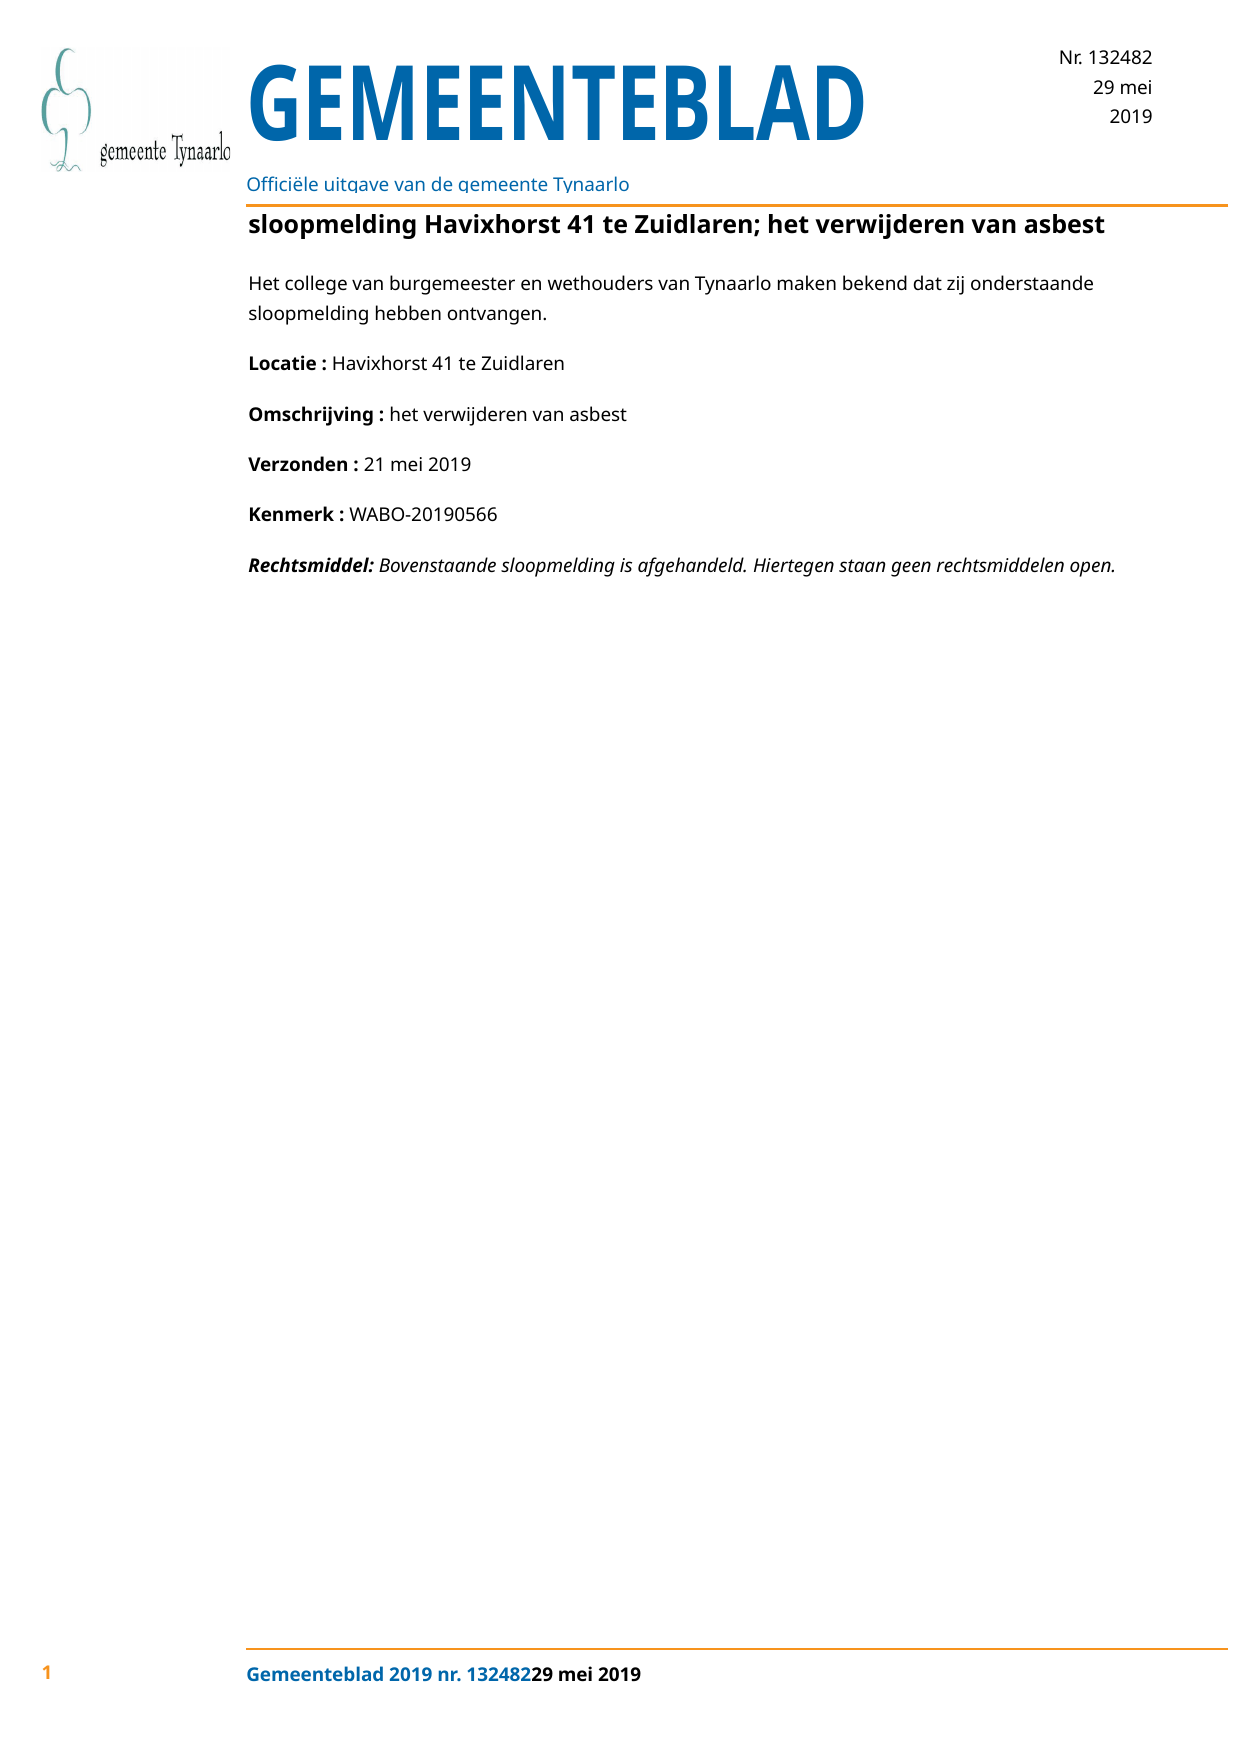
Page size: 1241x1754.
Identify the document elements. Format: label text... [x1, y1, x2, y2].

picture [41, 47, 231, 172]
text Verzonden : 21 mei 2019 [248, 451, 1152, 477]
text Kenmerk : WABO-20190566 [248, 502, 1152, 527]
text sloopmelding Havixhorst 41 te Zuidlaren; het verwijderen van asbest [248, 207, 1152, 241]
text Locatie : Havixhorst 41 te Zuidlaren [248, 350, 1152, 376]
text Het college van burgemeester en wethouders van Tynaarlo maken bekend dat zij onderstaande sloopmelding hebben ontvangen. [248, 270, 1152, 326]
text Rechtsmiddel: Bovenstaande sloopmelding is afgehandeld. Hiertegen staan geen rechtsmiddelen open. [248, 552, 1152, 578]
text Omschrijving : het verwijderen van asbest [248, 401, 1152, 426]
